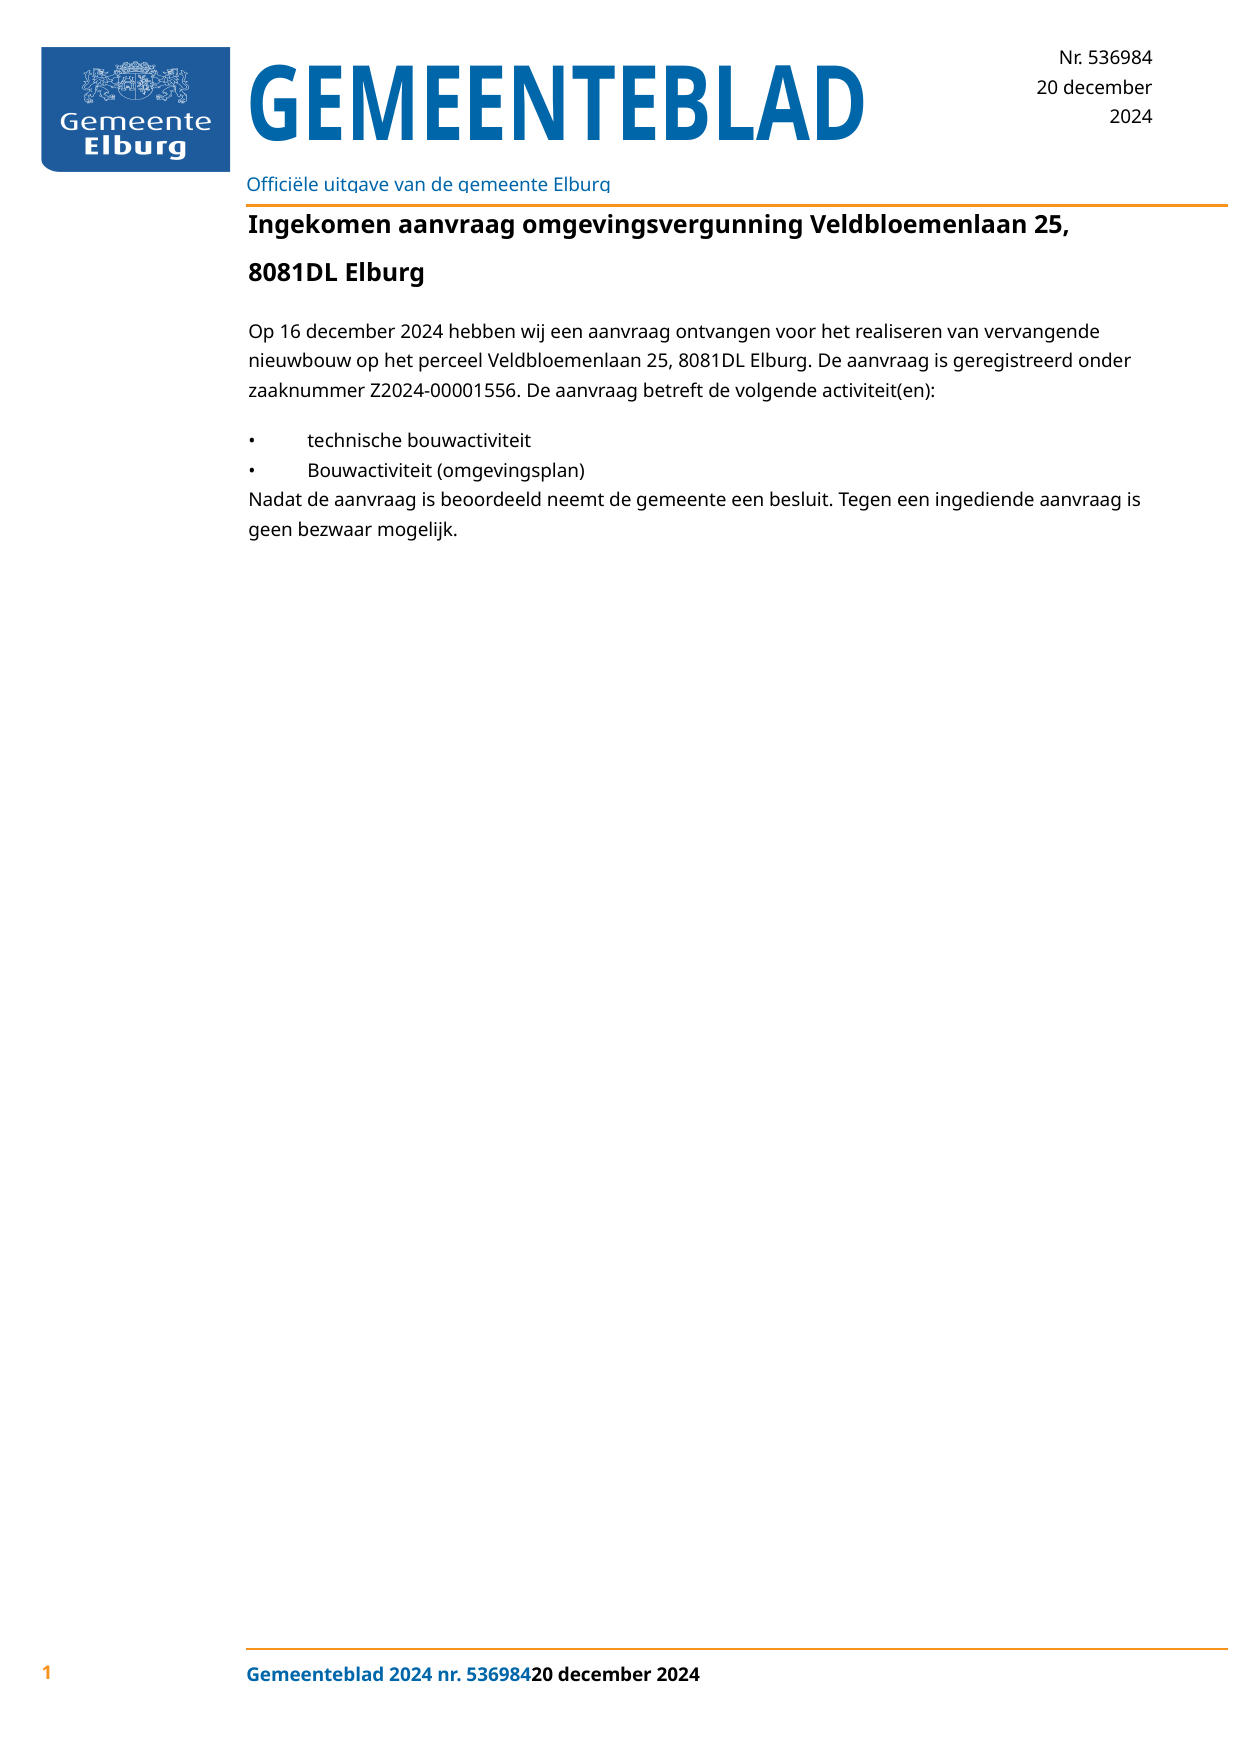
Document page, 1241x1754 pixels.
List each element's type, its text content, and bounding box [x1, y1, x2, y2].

text Nadat de aanvraag is beoordeeld neemt de gemeente een besluit. Tegen een ingediende aanvraag is geen bezwaar mogelijk. [248, 487, 1152, 542]
text Ingekomen aanvraag omgevingsvergunning Veldbloemenlaan 25, 8081DL Elburg [248, 207, 1152, 288]
picture [41, 47, 231, 172]
list Bouwactiviteit (omgevingsplan) [248, 457, 1152, 483]
list technische bouwactiviteit [248, 427, 1152, 453]
text Op 16 december 2024 hebben wij een aanvraag ontvangen voor het realiseren van vervangende nieuwbouw op het perceel Veldbloemenlaan 25, 8081DL Elburg. De aanvraag is geregistreerd onder zaaknummer Z2024-00001556. De aanvraag betreft de volgende activiteit(en): [248, 318, 1152, 403]
